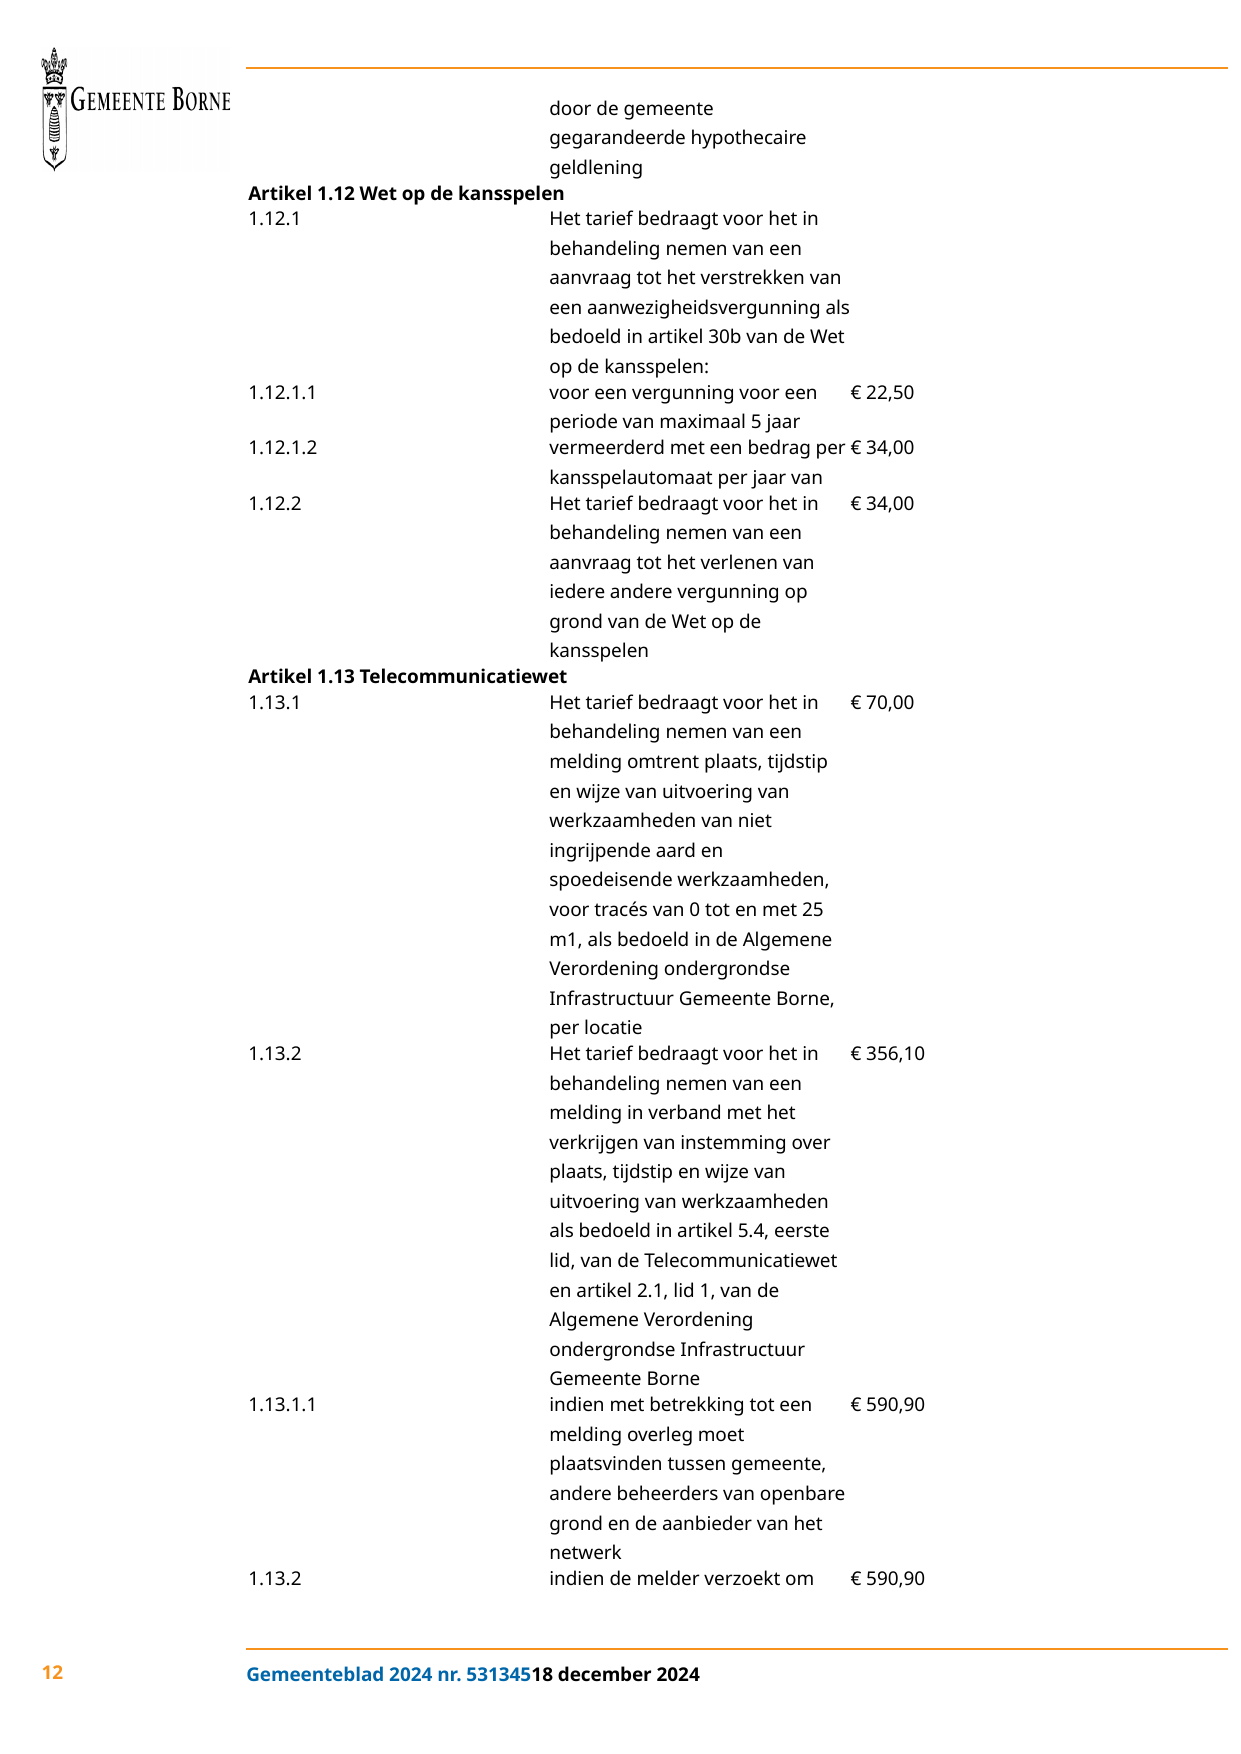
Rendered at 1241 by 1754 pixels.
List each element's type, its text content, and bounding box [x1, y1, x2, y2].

table_cell 1.13.2 [248, 1565, 549, 1591]
table_cell 1.13.1.1 [248, 1391, 549, 1565]
table_cell 1.12.1 [248, 205, 549, 379]
table_cell € 22,50 [850, 379, 1152, 434]
table_cell Het tarief bedraagt voor het in behandeling nemen van een aanvraag tot het verstrekken van een aanwezigheidsvergunning als bedoeld in artikel 30b van de Wet op de kansspelen: [549, 205, 850, 379]
table_cell Artikel 1.12 Wet op de kansspelen [248, 180, 850, 205]
picture [41, 47, 231, 172]
table_cell 1.13.1 [248, 689, 549, 1040]
table_cell 1.12.1.1 [248, 379, 549, 434]
table_cell € 356,10 [850, 1040, 1152, 1391]
table_cell indien de melder verzoekt om [549, 1565, 850, 1591]
table_cell € 34,00 [850, 434, 1152, 490]
table_cell indien met betrekking tot een melding overleg moet plaatsvinden tussen gemeente, andere beheerders van openbare grond en de aanbieder van het netwerk [549, 1391, 850, 1565]
table_cell Het tarief bedraagt voor het in behandeling nemen van een melding omtrent plaats, tijdstip en wijze van uitvoering van werkzaamheden van niet ingrijpende aard en spoedeisende werkzaamheden, voor tracés van 0 tot en met 25 m1, als bedoeld in de Algemene Verordening ondergrondse Infrastructuur Gemeente Borne, per locatie [549, 689, 850, 1040]
table_cell Het tarief bedraagt voor het in behandeling nemen van een aanvraag tot het verlenen van iedere andere vergunning op grond van de Wet op de kansspelen [549, 490, 850, 663]
table_cell [850, 205, 1152, 379]
table_cell voor een vergunning voor een periode van maximaal 5 jaar [549, 379, 850, 434]
table_cell door de gemeente gegarandeerde hypothecaire geldlening [549, 95, 850, 180]
table_cell [850, 663, 1152, 689]
table_cell € 70,00 [850, 689, 1152, 1040]
table_cell € 590,90 [850, 1565, 1152, 1591]
table_cell 1.12.1.2 [248, 434, 549, 490]
table_cell [850, 95, 1152, 180]
table_cell 1.13.2 [248, 1040, 549, 1391]
table_cell 1.12.2 [248, 490, 549, 663]
table_cell vermeerderd met een bedrag per kansspelautomaat per jaar van [549, 434, 850, 490]
table_cell [248, 95, 549, 180]
table_cell Het tarief bedraagt voor het in behandeling nemen van een melding in verband met het verkrijgen van instemming over plaats, tijdstip en wijze van uitvoering van werkzaamheden als bedoeld in artikel 5.4, eerste lid, van de Telecommunicatiewet en artikel 2.1, lid 1, van de Algemene Verordening ondergrondse Infrastructuur Gemeente Borne [549, 1040, 850, 1391]
table_cell € 34,00 [850, 490, 1152, 663]
table_cell € 590,90 [850, 1391, 1152, 1565]
table_cell [850, 180, 1152, 205]
table_cell Artikel 1.13 Telecommunicatiewet [248, 663, 850, 689]
